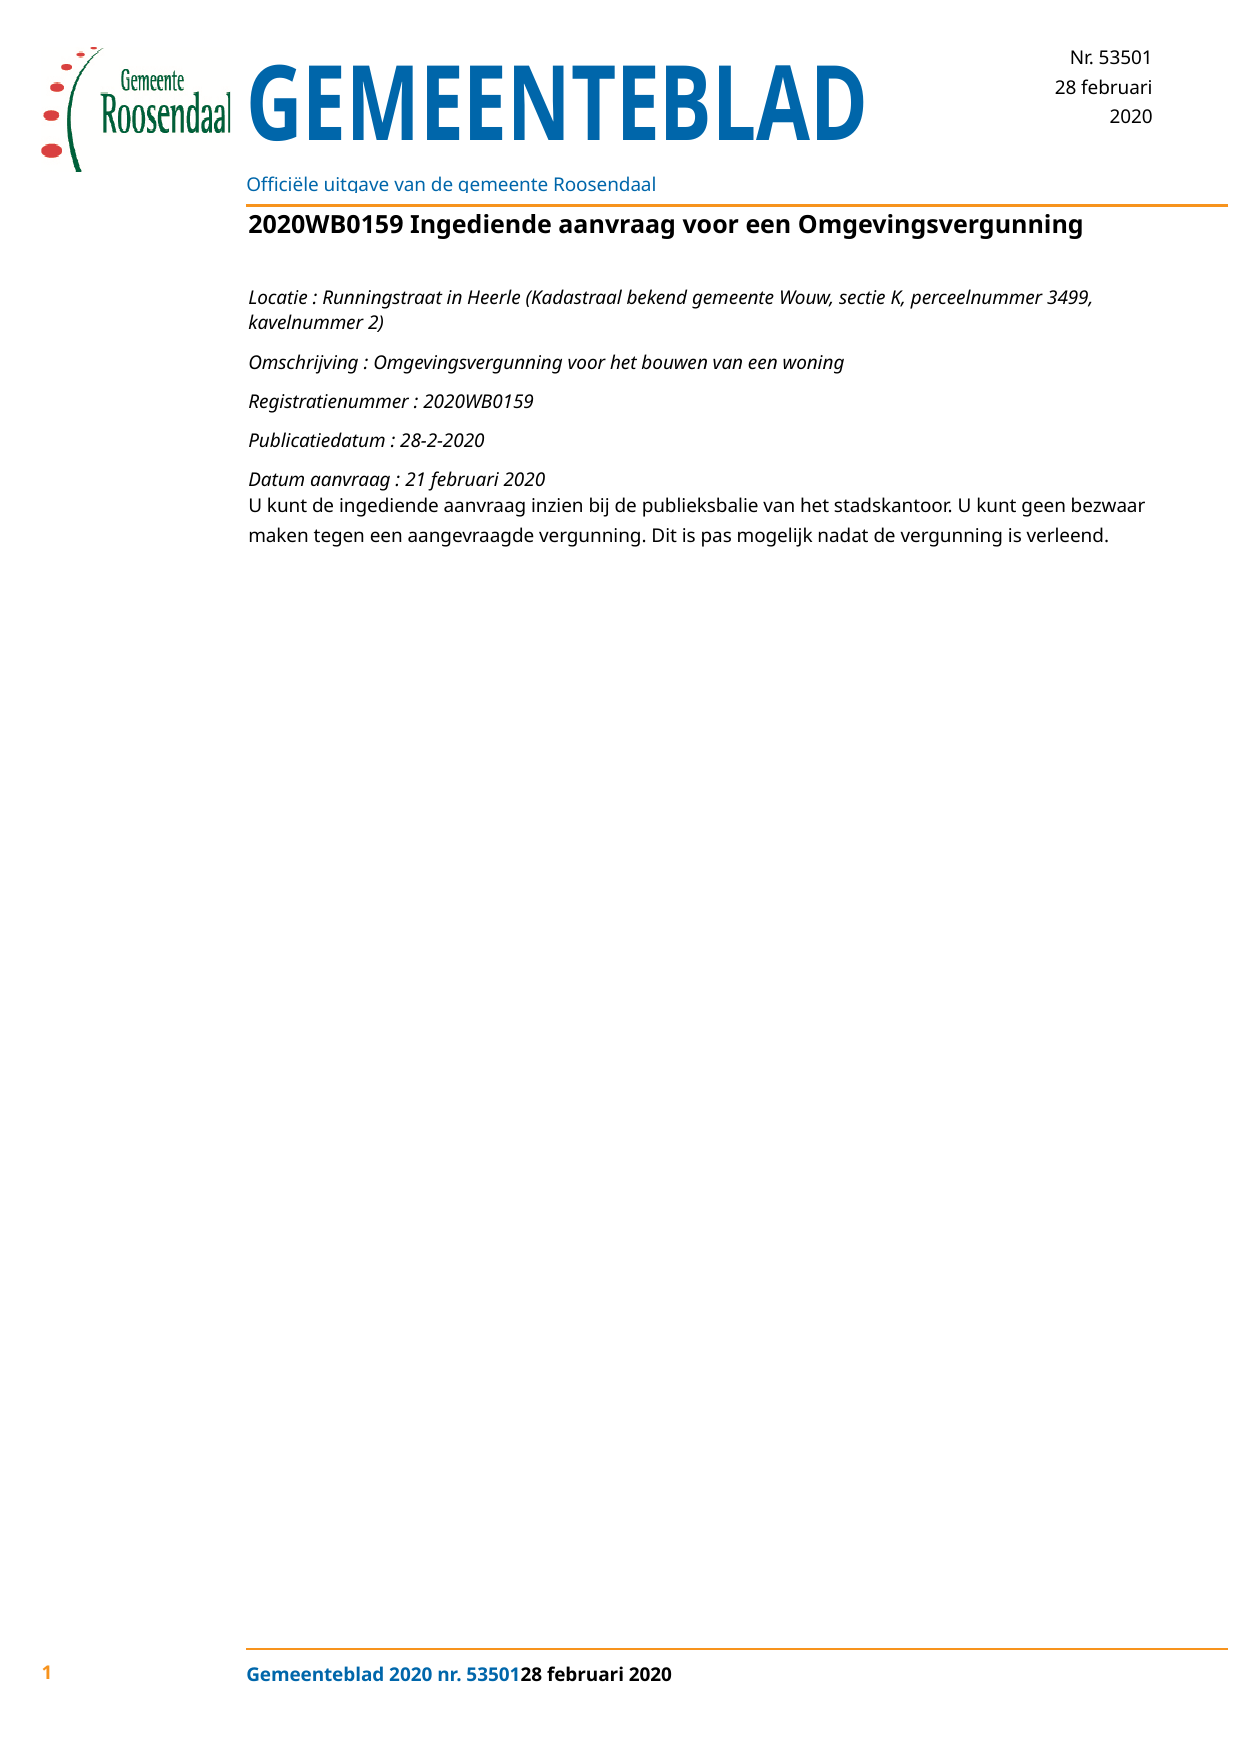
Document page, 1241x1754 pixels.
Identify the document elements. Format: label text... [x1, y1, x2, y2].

picture [41, 47, 231, 172]
text Omschrijving : Omgevingsvergunning voor het bouwen van een woning [248, 349, 1152, 374]
text Registratienummer : 2020WB0159 [248, 388, 1152, 414]
text U kunt de ingediende aanvraag inzien bij de publieksbalie van het stadskantoor. U kunt geen bezwaar maken tegen een aangevraagde vergunning. Dit is pas mogelijk nadat de vergunning is verleend. [248, 492, 1152, 548]
text 2020WB0159 Ingediende aanvraag voor een Omgevingsvergunning [248, 207, 1152, 241]
text Locatie : Runningstraat in Heerle (Kadastraal bekend gemeente Wouw, sectie K, perceelnummer 3499, kavelnummer 2) [248, 284, 1152, 335]
text Publicatiedatum : 28-2-2020 [248, 427, 1152, 453]
text Datum aanvraag : 21 februari 2020 [248, 467, 1152, 492]
